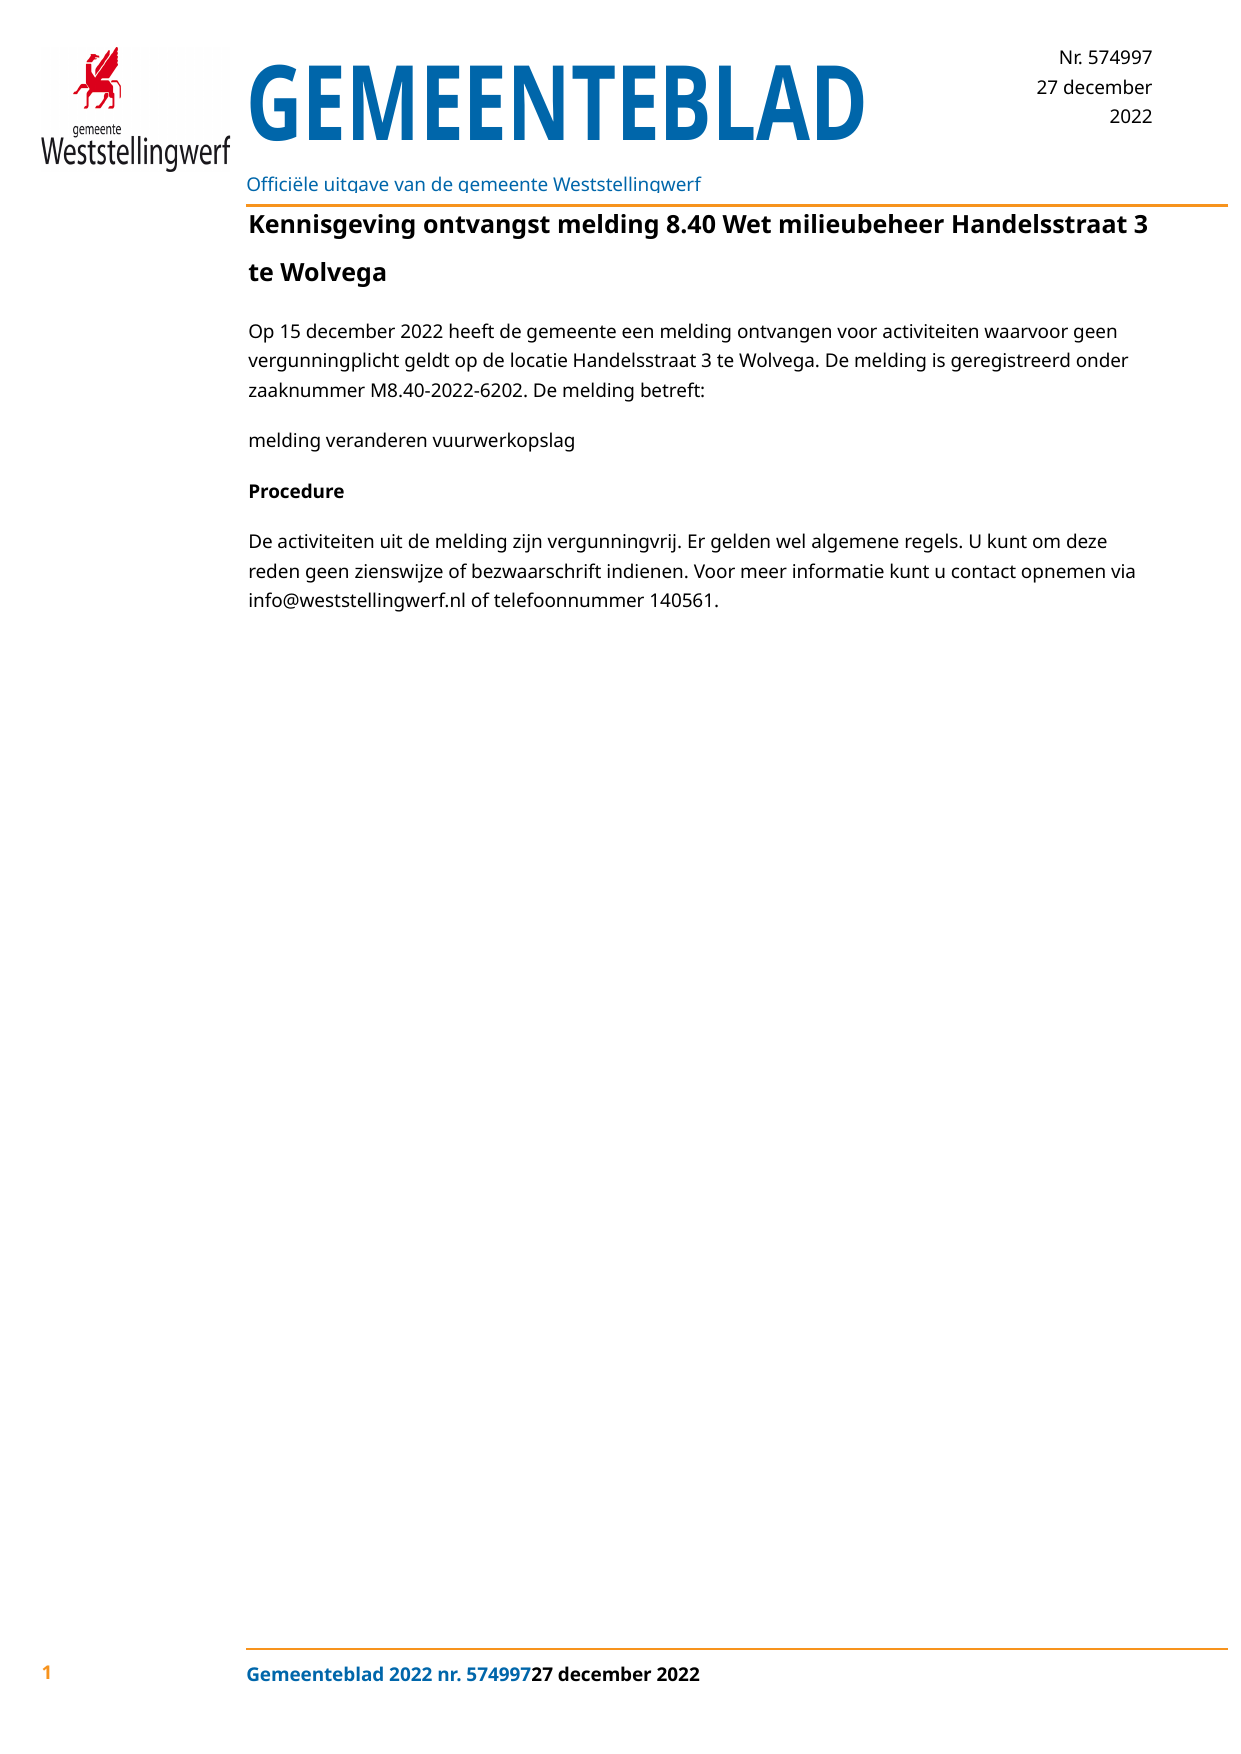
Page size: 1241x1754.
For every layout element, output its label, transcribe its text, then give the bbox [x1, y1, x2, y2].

text melding veranderen vuurwerkopslag [248, 427, 1152, 453]
text De activiteiten uit de melding zijn vergunningvrij. Er gelden wel algemene regels. U kunt om deze reden geen zienswijze of bezwaarschrift indienen. Voor meer informatie kunt u contact opnemen via info@weststellingwerf.nl of telefoonnummer 140561. [248, 528, 1152, 613]
text Op 15 december 2022 heeft de gemeente een melding ontvangen voor activiteiten waarvoor geen vergunningplicht geldt op de locatie Handelsstraat 3 te Wolvega. De melding is geregistreerd onder zaaknummer M8.40-2022-6202. De melding betreft: [248, 318, 1152, 403]
text Procedure [248, 478, 1152, 504]
picture [41, 47, 231, 172]
text Kennisgeving ontvangst melding 8.40 Wet milieubeheer Handelsstraat 3 te Wolvega [248, 207, 1152, 288]
